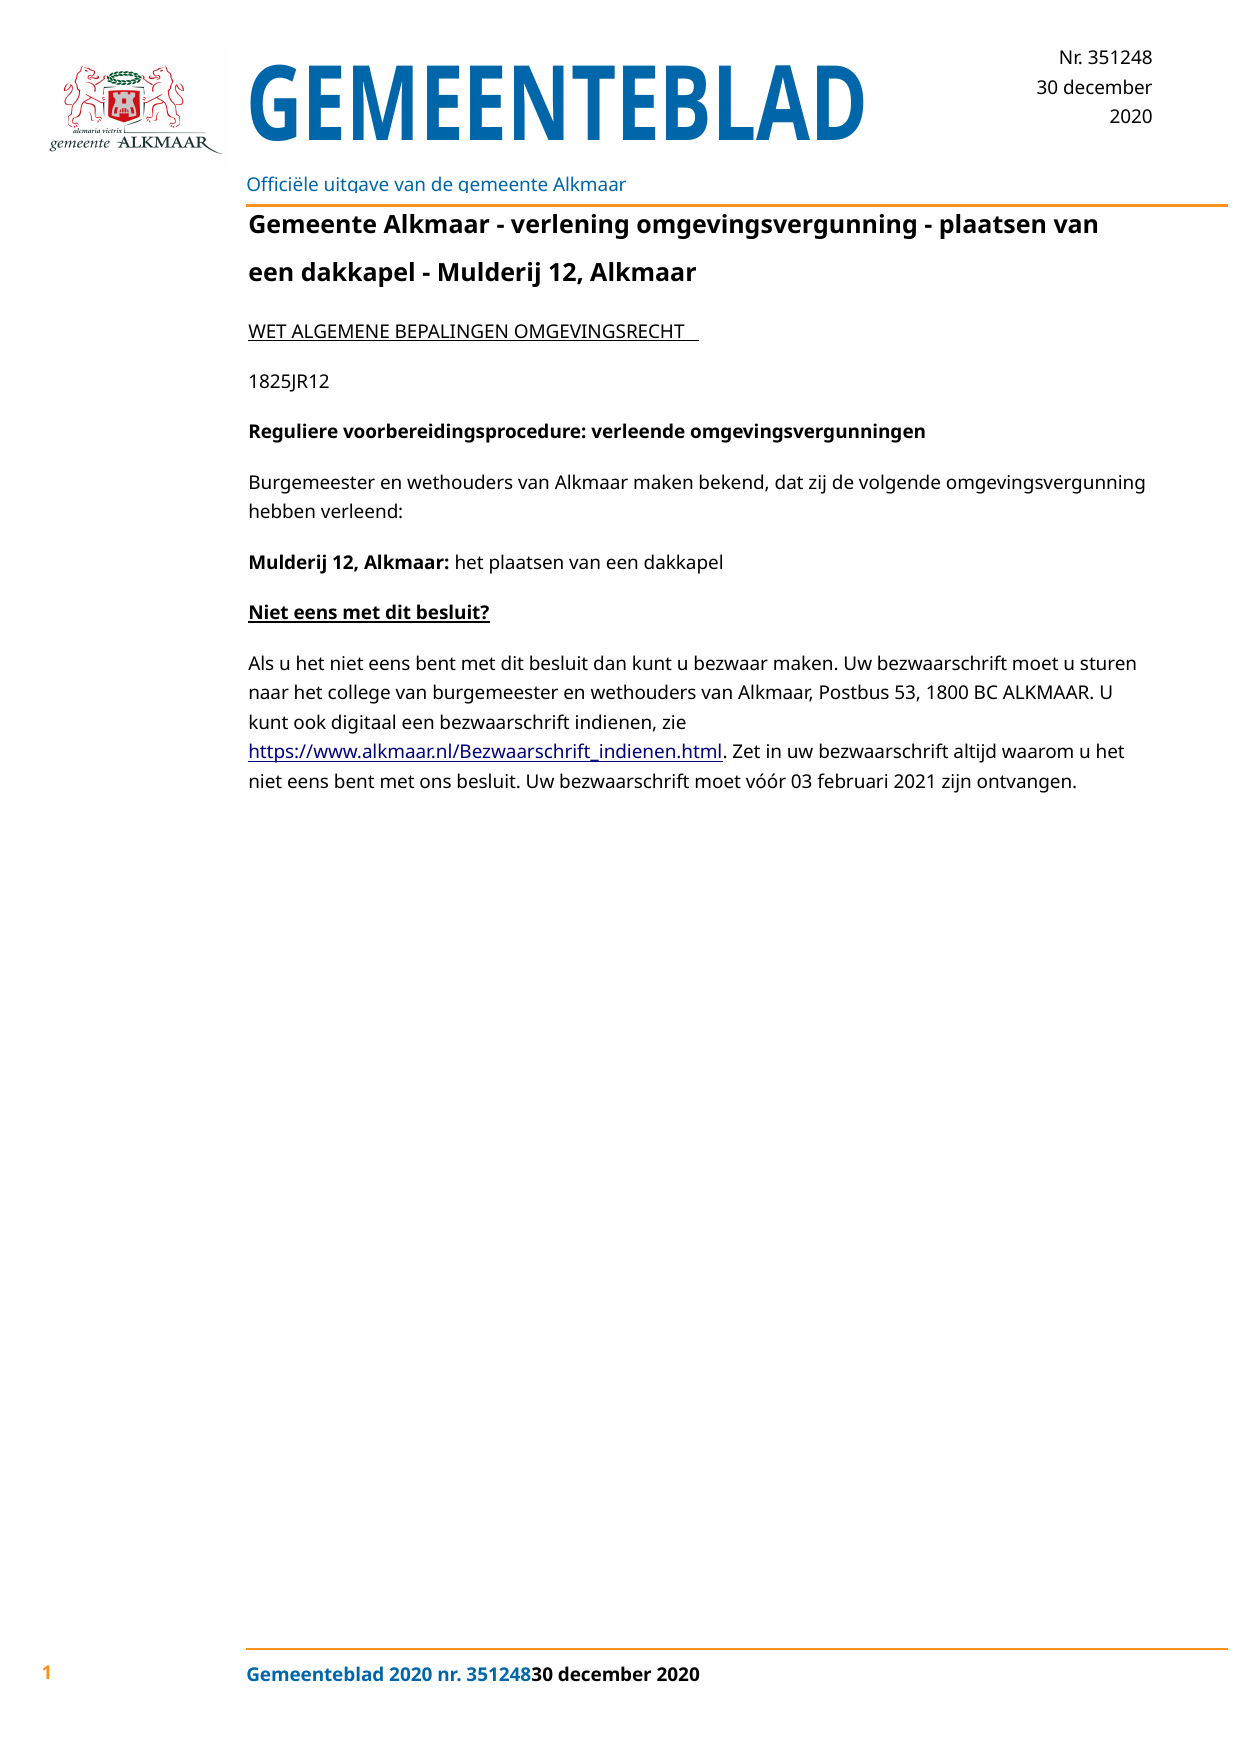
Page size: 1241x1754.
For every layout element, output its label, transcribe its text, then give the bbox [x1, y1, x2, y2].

text Gemeente Alkmaar - verlening omgevingsvergunning - plaatsen van een dakkapel - Mulderij 12, Alkmaar [248, 207, 1152, 288]
text Mulderij 12, Alkmaar: het plaatsen van een dakkapel [248, 549, 1152, 575]
text Niet eens met dit besluit? [248, 599, 1152, 625]
text Burgemeester en wethouders van Alkmaar maken bekend, dat zij de volgende omgevingsvergunning hebben verleend: [248, 469, 1152, 524]
text WET ALGEMENE BEPALINGEN OMGEVINGSRECHT [248, 318, 1152, 344]
text Reguliere voorbereidingsprocedure: verleende omgevingsvergunningen [248, 419, 1152, 444]
text Als u het niet eens bent met dit besluit dan kunt u bezwaar maken. Uw bezwaarschrift moet u sturen naar het college van burgemeester en wethouders van Alkmaar, Postbus 53, 1800 BC ALKMAAR. U kunt ook digitaal een bezwaarschrift indienen, zie https://www.alkmaar.nl/Bezwaarschrift_indienen.html. Zet in uw bezwaarschrift altijd waarom u het niet eens bent met ons besluit. Uw bezwaarschrift moet vóór 03 februari 2021 zijn ontvangen. [248, 650, 1152, 794]
picture [41, 47, 231, 172]
text 1825JR12 [248, 368, 1152, 394]
